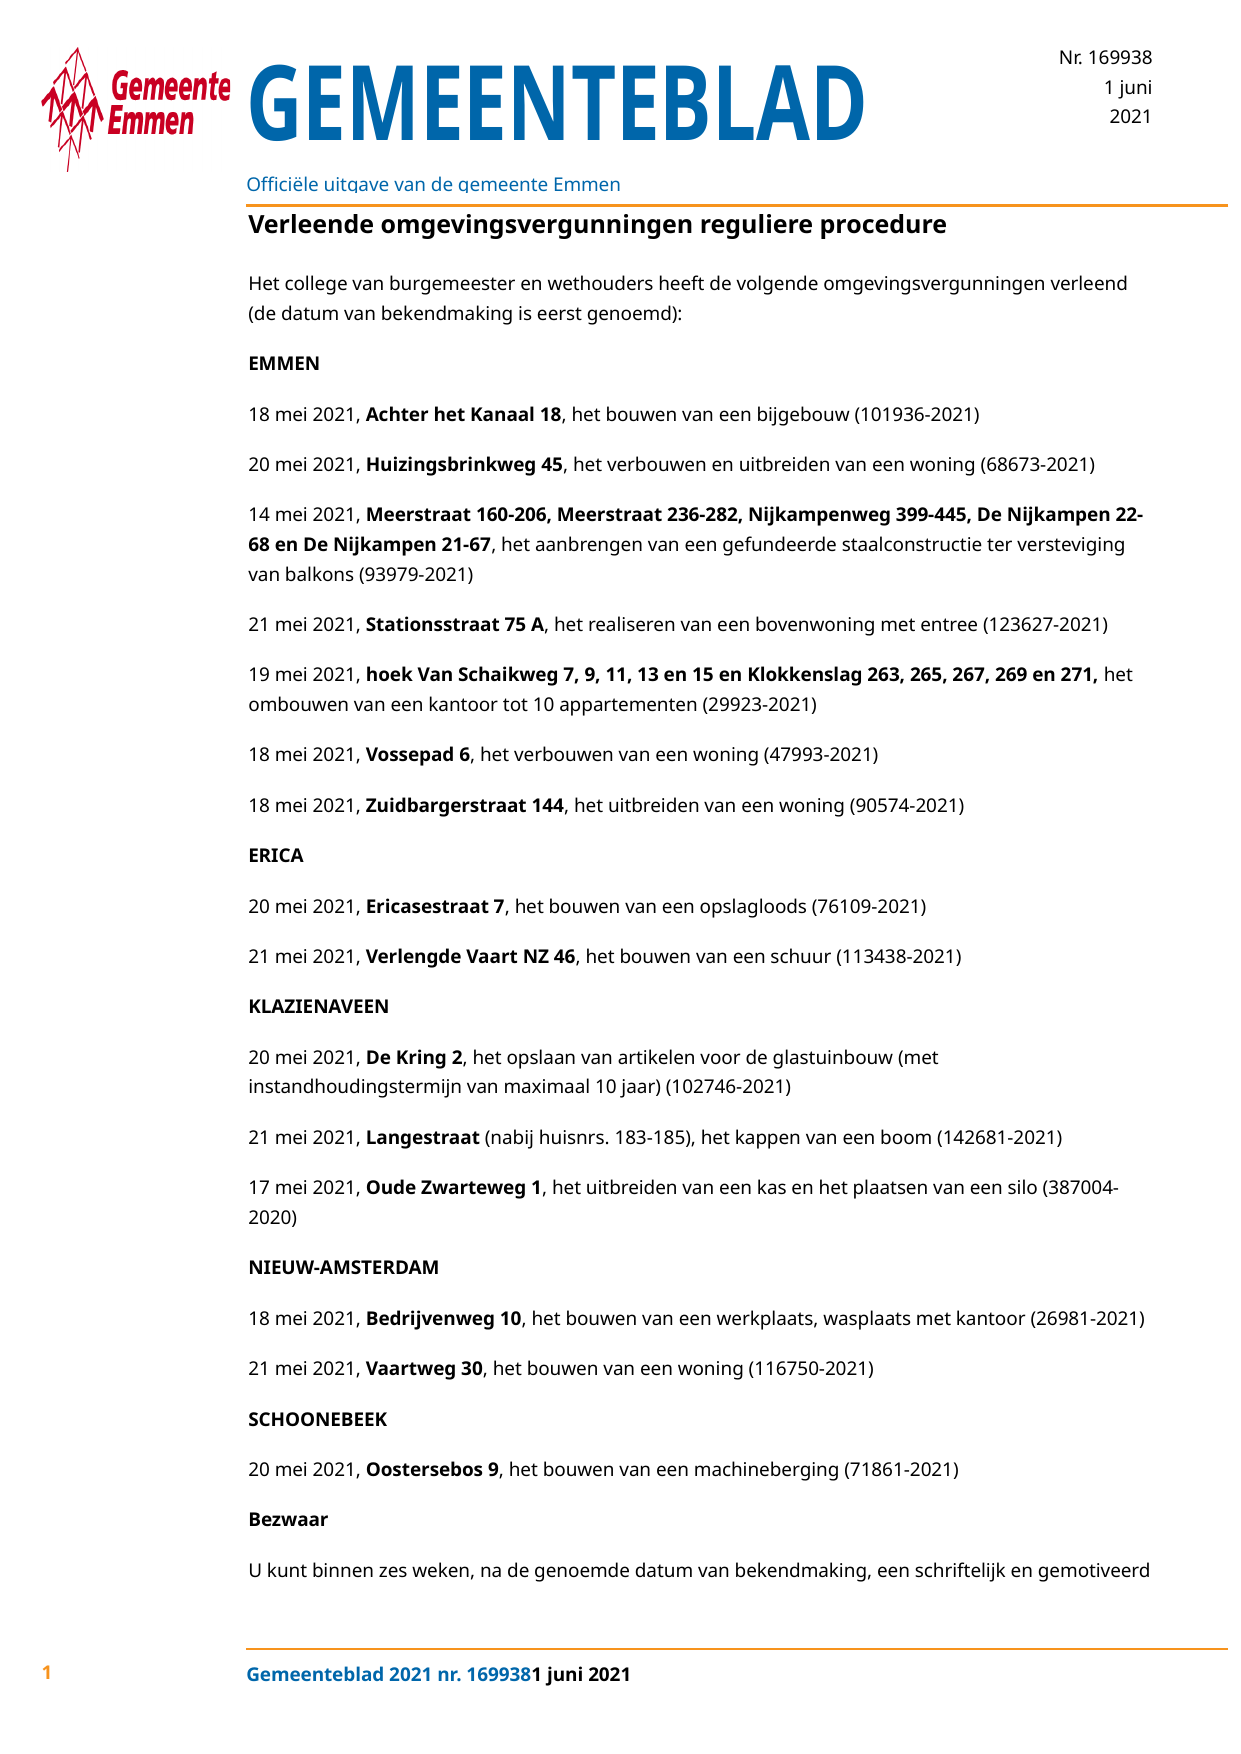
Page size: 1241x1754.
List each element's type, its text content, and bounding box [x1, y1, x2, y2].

text 21 mei 2021, Vaartweg 30, het bouwen van een woning (116750-2021) [248, 1355, 1152, 1381]
text NIEUW-AMSTERDAM [248, 1254, 1152, 1280]
text 21 mei 2021, Stationsstraat 75 A, het realiseren van een bovenwoning met entree (123627-2021) [248, 611, 1152, 637]
text 19 mei 2021, hoek Van Schaikweg 7, 9, 11, 13 en 15 en Klokkenslag 263, 265, 267, 269 en 271, het ombouwen van een kantoor tot 10 appartementen (29923-2021) [248, 662, 1152, 717]
text ERICA [248, 842, 1152, 868]
text 20 mei 2021, Ericasestraat 7, het bouwen van een opslagloods (76109-2021) [248, 893, 1152, 918]
text SCHOONEBEEK [248, 1406, 1152, 1431]
text EMMEN [248, 350, 1152, 376]
text 14 mei 2021, Meerstraat 160-206, Meerstraat 236-282, Nijkampenweg 399-445, De Nijkampen 22-68 en De Nijkampen 21-67, het aanbrengen van een gefundeerde staalconstructie ter versteviging van balkons (93979-2021) [248, 502, 1152, 586]
text 17 mei 2021, Oude Zwarteweg 1, het uitbreiden van een kas en het plaatsen van een silo (387004-2020) [248, 1174, 1152, 1230]
text 20 mei 2021, De Kring 2, het opslaan van artikelen voor de glastuinbouw (met instandhoudingstermijn van maximaal 10 jaar) (102746-2021) [248, 1044, 1152, 1099]
text 18 mei 2021, Vossepad 6, het verbouwen van een woning (47993-2021) [248, 742, 1152, 767]
text 21 mei 2021, Verlengde Vaart NZ 46, het bouwen van een schuur (113438-2021) [248, 943, 1152, 969]
text 18 mei 2021, Achter het Kanaal 18, het bouwen van een bijgebouw (101936-2021) [248, 401, 1152, 426]
text Bezwaar [248, 1507, 1152, 1532]
text U kunt binnen zes weken, na de genoemde datum van bekendmaking, een schriftelijk en gemotiveerd [248, 1557, 1152, 1583]
text 20 mei 2021, Huizingsbrinkweg 45, het verbouwen en uitbreiden van een woning (68673-2021) [248, 451, 1152, 477]
text Het college van burgemeester en wethouders heeft de volgende omgevingsvergunningen verleend (de datum van bekendmaking is eerst genoemd): [248, 270, 1152, 326]
text KLAZIENAVEEN [248, 994, 1152, 1019]
picture [41, 47, 231, 172]
text 18 mei 2021, Zuidbargerstraat 144, het uitbreiden van een woning (90574-2021) [248, 792, 1152, 818]
text 21 mei 2021, Langestraat (nabij huisnrs. 183-185), het kappen van een boom (142681-2021) [248, 1124, 1152, 1150]
text Verleende omgevingsvergunningen reguliere procedure [248, 207, 1152, 241]
text 18 mei 2021, Bedrijvenweg 10, het bouwen van een werkplaats, wasplaats met kantoor (26981-2021) [248, 1305, 1152, 1331]
text 20 mei 2021, Oostersebos 9, het bouwen van een machineberging (71861-2021) [248, 1456, 1152, 1482]
